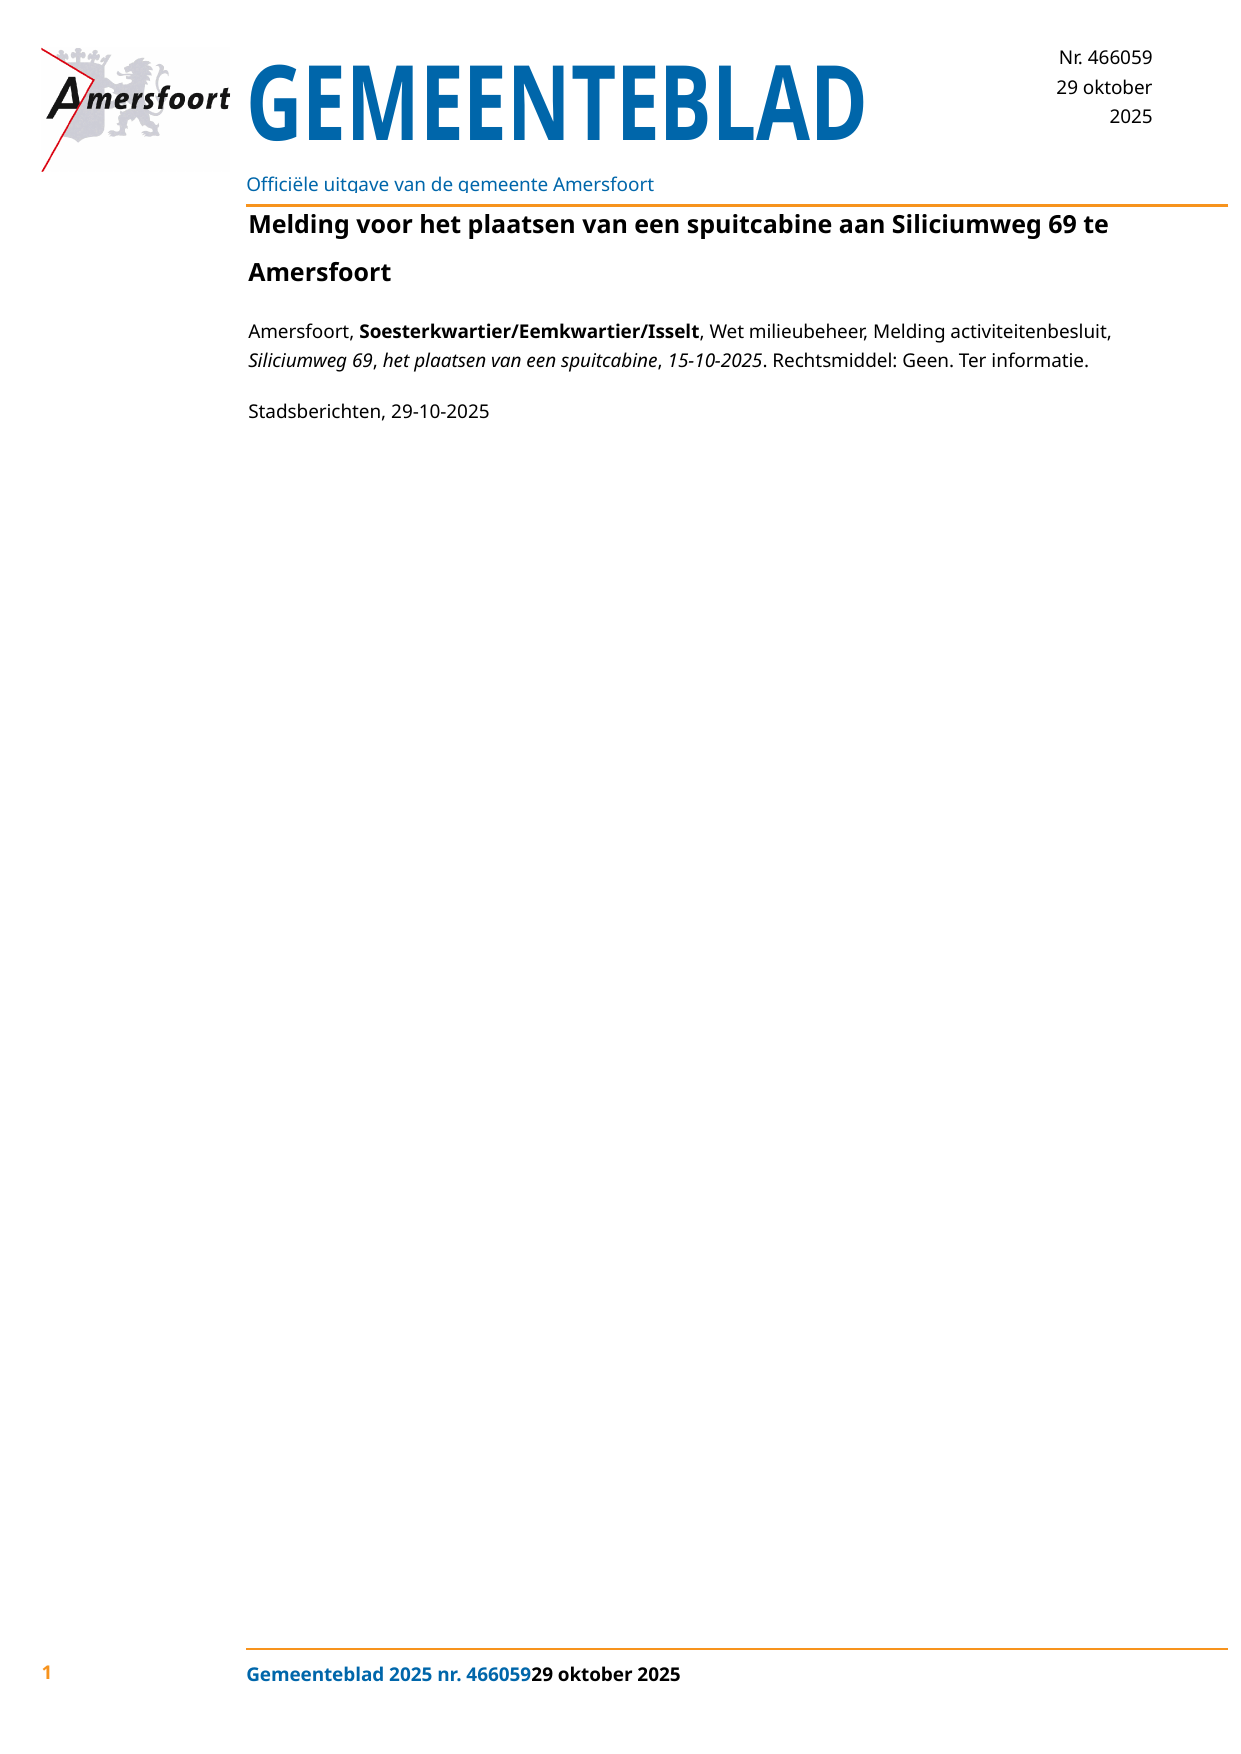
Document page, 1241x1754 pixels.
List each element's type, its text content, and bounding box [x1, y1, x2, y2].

picture [41, 47, 231, 172]
text Stadsberichten, 29-10-2025 [248, 398, 1152, 424]
text Melding voor het plaatsen van een spuitcabine aan Siliciumweg 69 te Amersfoort [248, 207, 1152, 288]
text Amersfoort, Soesterkwartier/Eemkwartier/Isselt, Wet milieubeheer, Melding activiteitenbesluit, Siliciumweg 69, het plaatsen van een spuitcabine, 15-10-2025. Rechtsmiddel: Geen. Ter informatie. [248, 318, 1152, 373]
